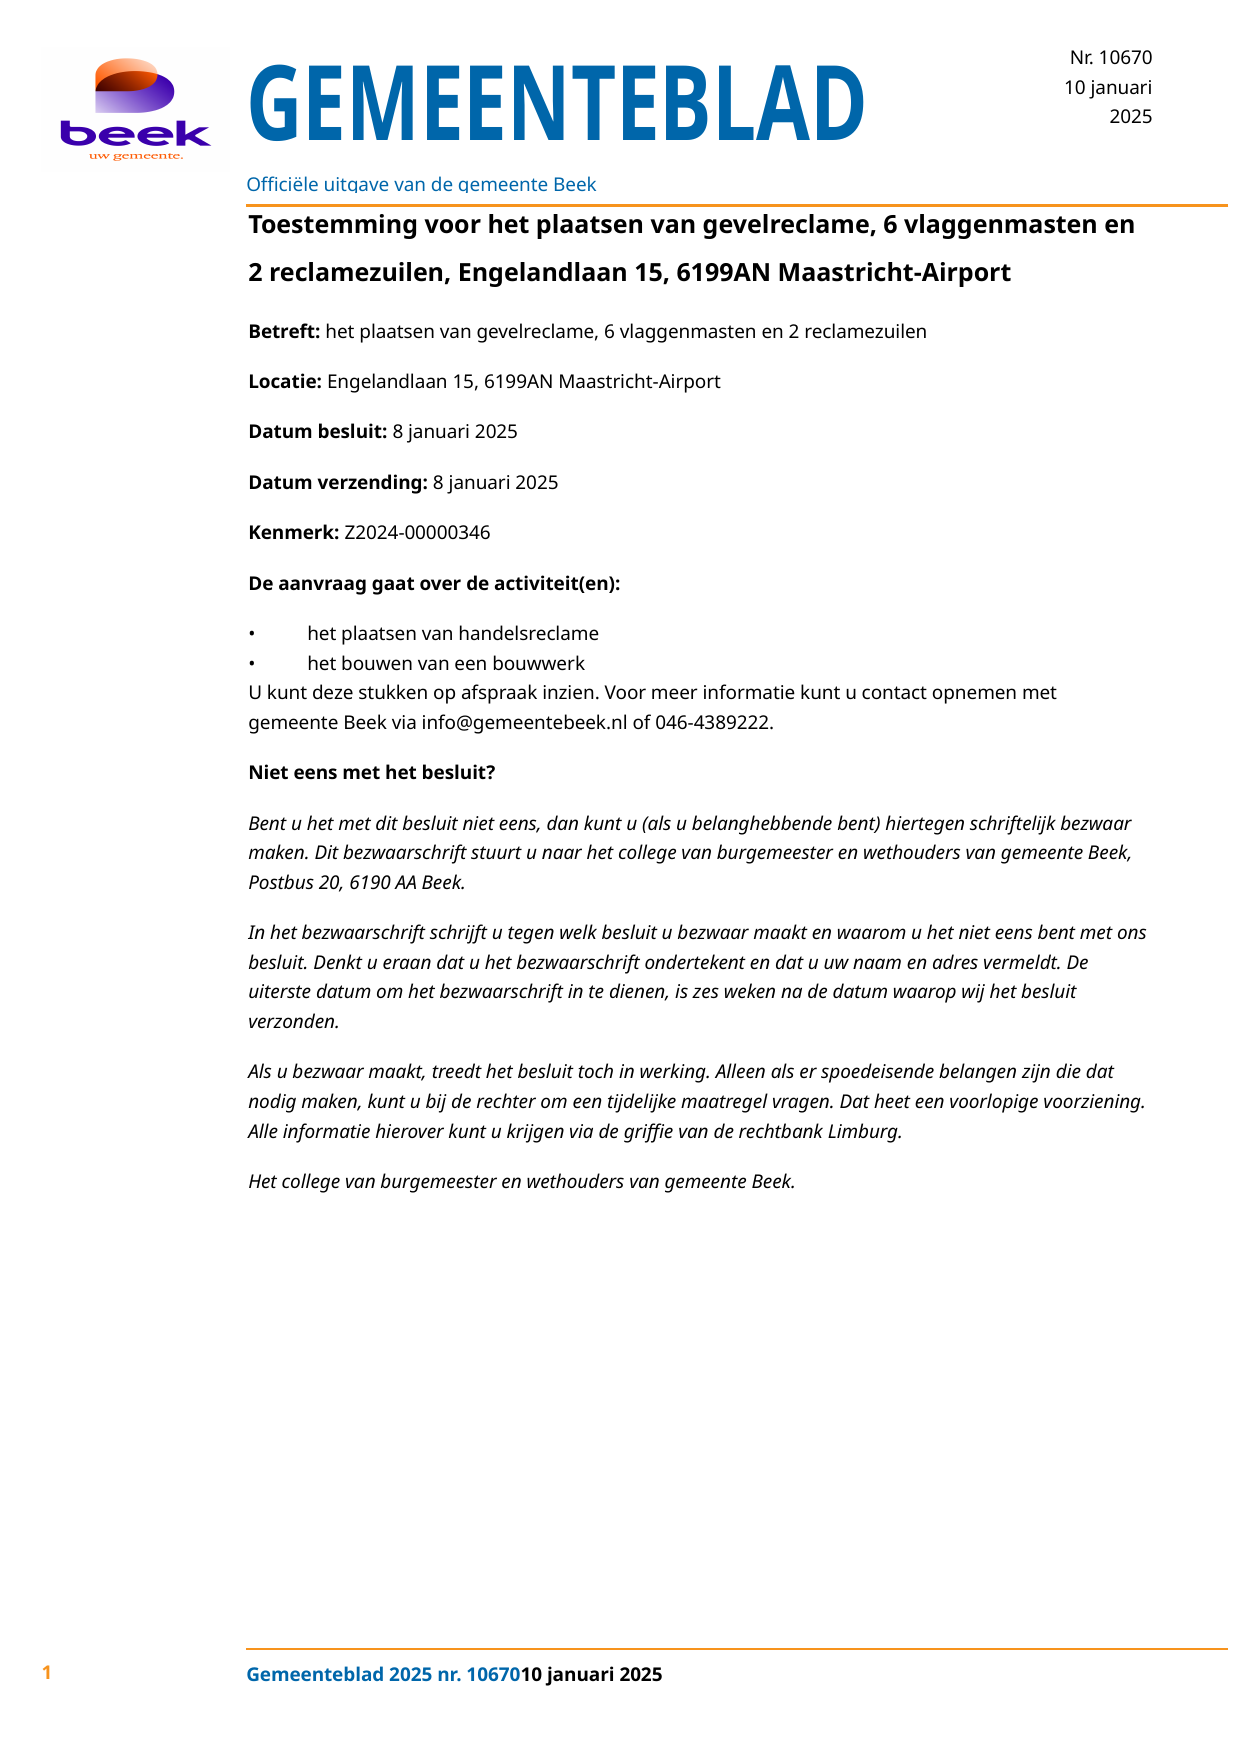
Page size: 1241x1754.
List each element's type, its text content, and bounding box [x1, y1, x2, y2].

text U kunt deze stukken op afspraak inzien. Voor meer informatie kunt u contact opnemen met gemeente Beek via info@gemeentebeek.nl of 046-4389222. [248, 679, 1152, 735]
text Niet eens met het besluit? [248, 759, 1152, 785]
text Bent u het met dit besluit niet eens, dan kunt u (als u belanghebbende bent) hiertegen schriftelijk bezwaar maken. Dit bezwaarschrift stuurt u naar het college van burgemeester en wethouders van gemeente Beek, Postbus 20, 6190 AA Beek. [248, 810, 1152, 895]
text In het bezwaarschrift schrijft u tegen welk besluit u bezwaar maakt en waarom u het niet eens bent met ons besluit. Denkt u eraan dat u het bezwaarschrift ondertekent en dat u uw naam en adres vermeldt. De uiterste datum om het bezwaarschrift in te dienen, is zes weken na de datum waarop wij het besluit verzonden. [248, 919, 1152, 1034]
text Locatie: Engelandlaan 15, 6199AN Maastricht-Airport [248, 368, 1152, 394]
text De aanvraag gaat over de activiteit(en): [248, 570, 1152, 596]
text Datum besluit: 8 januari 2025 [248, 419, 1152, 444]
text Toestemming voor het plaatsen van gevelreclame, 6 vlaggenmasten en 2 reclamezuilen, Engelandlaan 15, 6199AN Maastricht-Airport [248, 207, 1152, 288]
picture [41, 47, 231, 172]
text Betreft: het plaatsen van gevelreclame, 6 vlaggenmasten en 2 reclamezuilen [248, 318, 1152, 344]
list het bouwen van een bouwwerk [248, 650, 1152, 676]
text Datum verzending: 8 januari 2025 [248, 469, 1152, 495]
text Als u bezwaar maakt, treedt het besluit toch in werking. Alleen als er spoedeisende belangen zijn die dat nodig maken, kunt u bij de rechter om een tijdelijke maatregel vragen. Dat heet een voorlopige voorziening. Alle informatie hierover kunt u krijgen via de griffie van de rechtbank Limburg. [248, 1059, 1152, 1144]
text Het college van burgemeester en wethouders van gemeente Beek. [248, 1168, 1152, 1194]
text Kenmerk: Z2024-00000346 [248, 519, 1152, 545]
list het plaatsen van handelsreclame [248, 620, 1152, 646]
